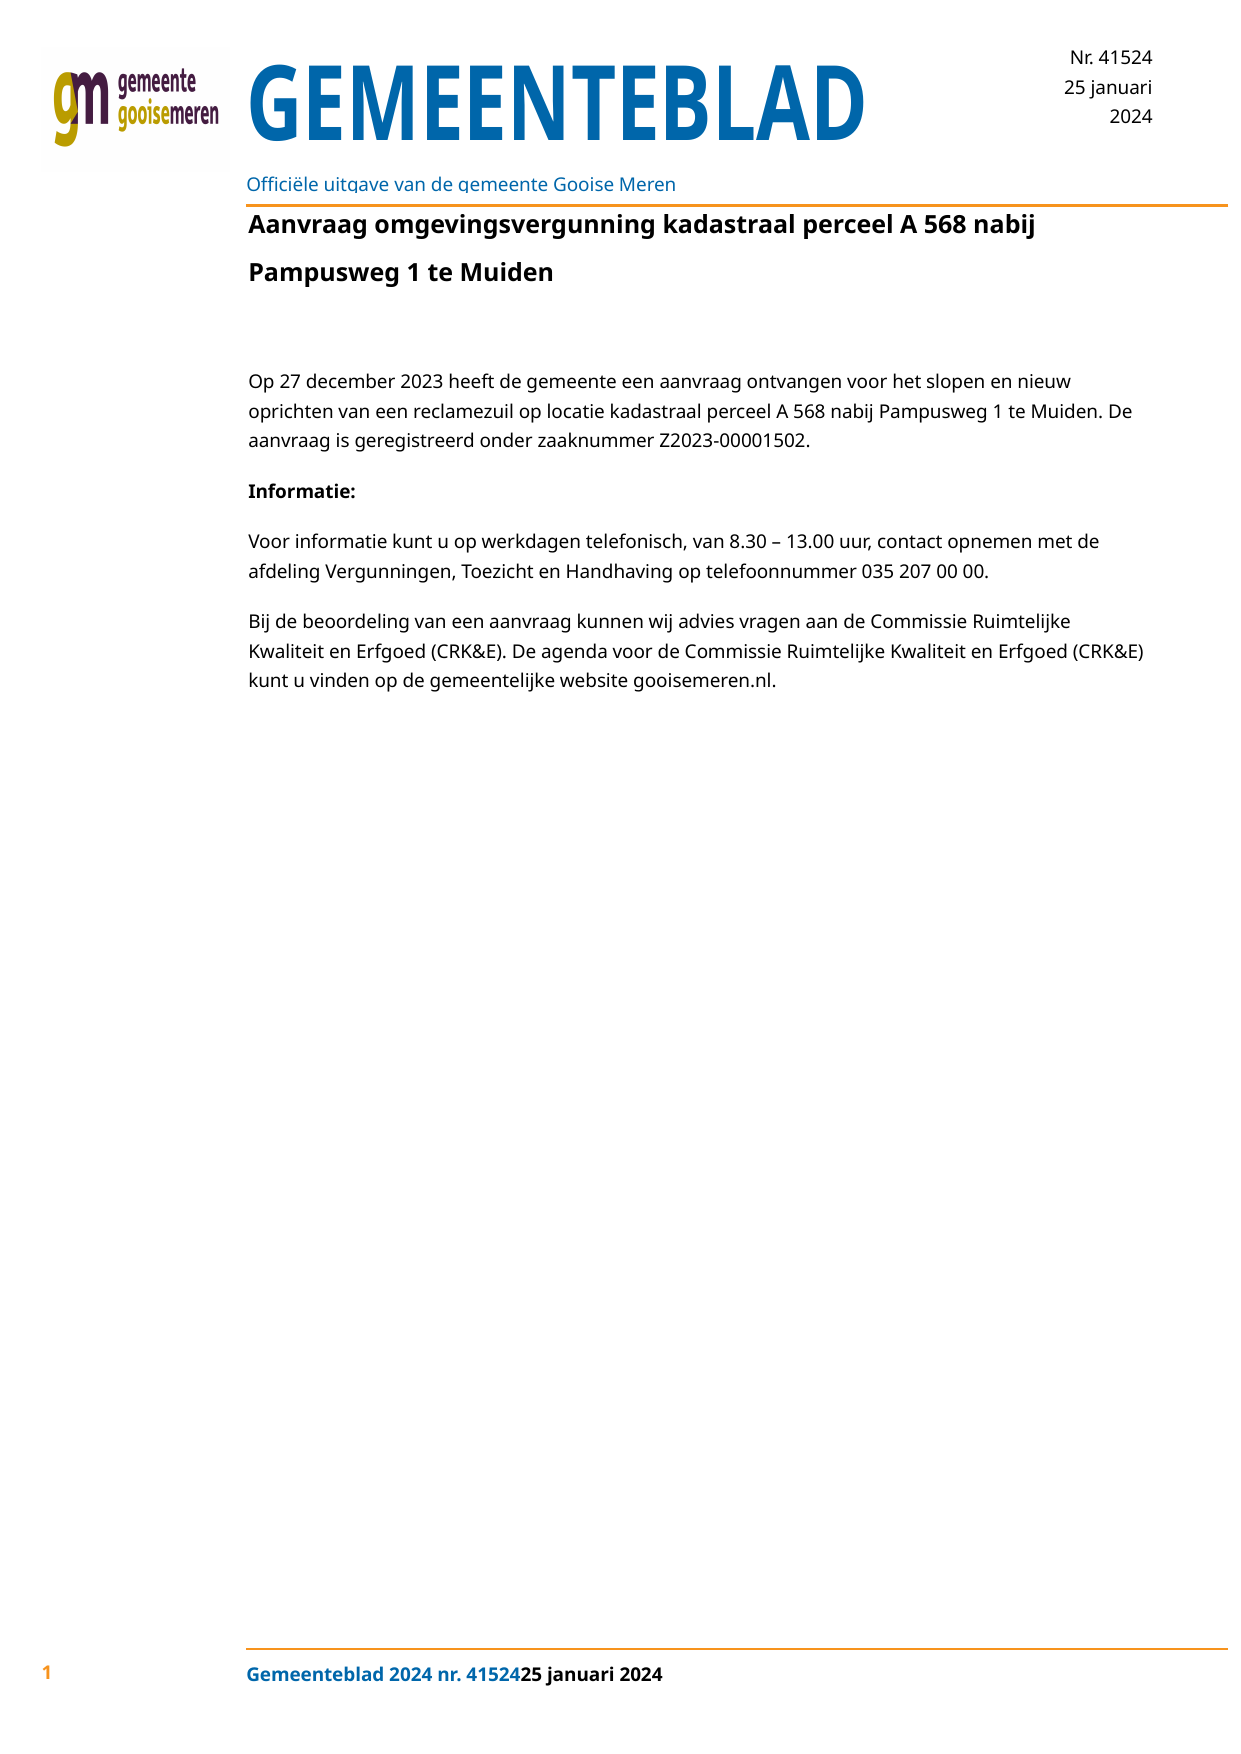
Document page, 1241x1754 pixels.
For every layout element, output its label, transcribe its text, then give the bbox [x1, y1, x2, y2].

text Informatie: [248, 478, 1152, 504]
picture [41, 47, 231, 172]
text Voor informatie kunt u op werkdagen telefonisch, van 8.30 – 13.00 uur, contact opnemen met de afdeling Vergunningen, Toezicht en Handhaving op telefoonnummer 035 207 00 00. [248, 528, 1152, 584]
text Bij de beoordeling van een aanvraag kunnen wij advies vragen aan de Commissie Ruimtelijke Kwaliteit en Erfgoed (CRK&E). De agenda voor de Commissie Ruimtelijke Kwaliteit en Erfgoed (CRK&E) kunt u vinden op de gemeentelijke website gooisemeren.nl. [248, 608, 1152, 693]
text Aanvraag omgevingsvergunning kadastraal perceel A 568 nabij Pampusweg 1 te Muiden [248, 207, 1152, 288]
text Op 27 december 2023 heeft de gemeente een aanvraag ontvangen voor het slopen en nieuw oprichten van een reclamezuil op locatie kadastraal perceel A 568 nabij Pampusweg 1 te Muiden. De aanvraag is geregistreerd onder zaaknummer Z2023-00001502. [248, 368, 1152, 453]
